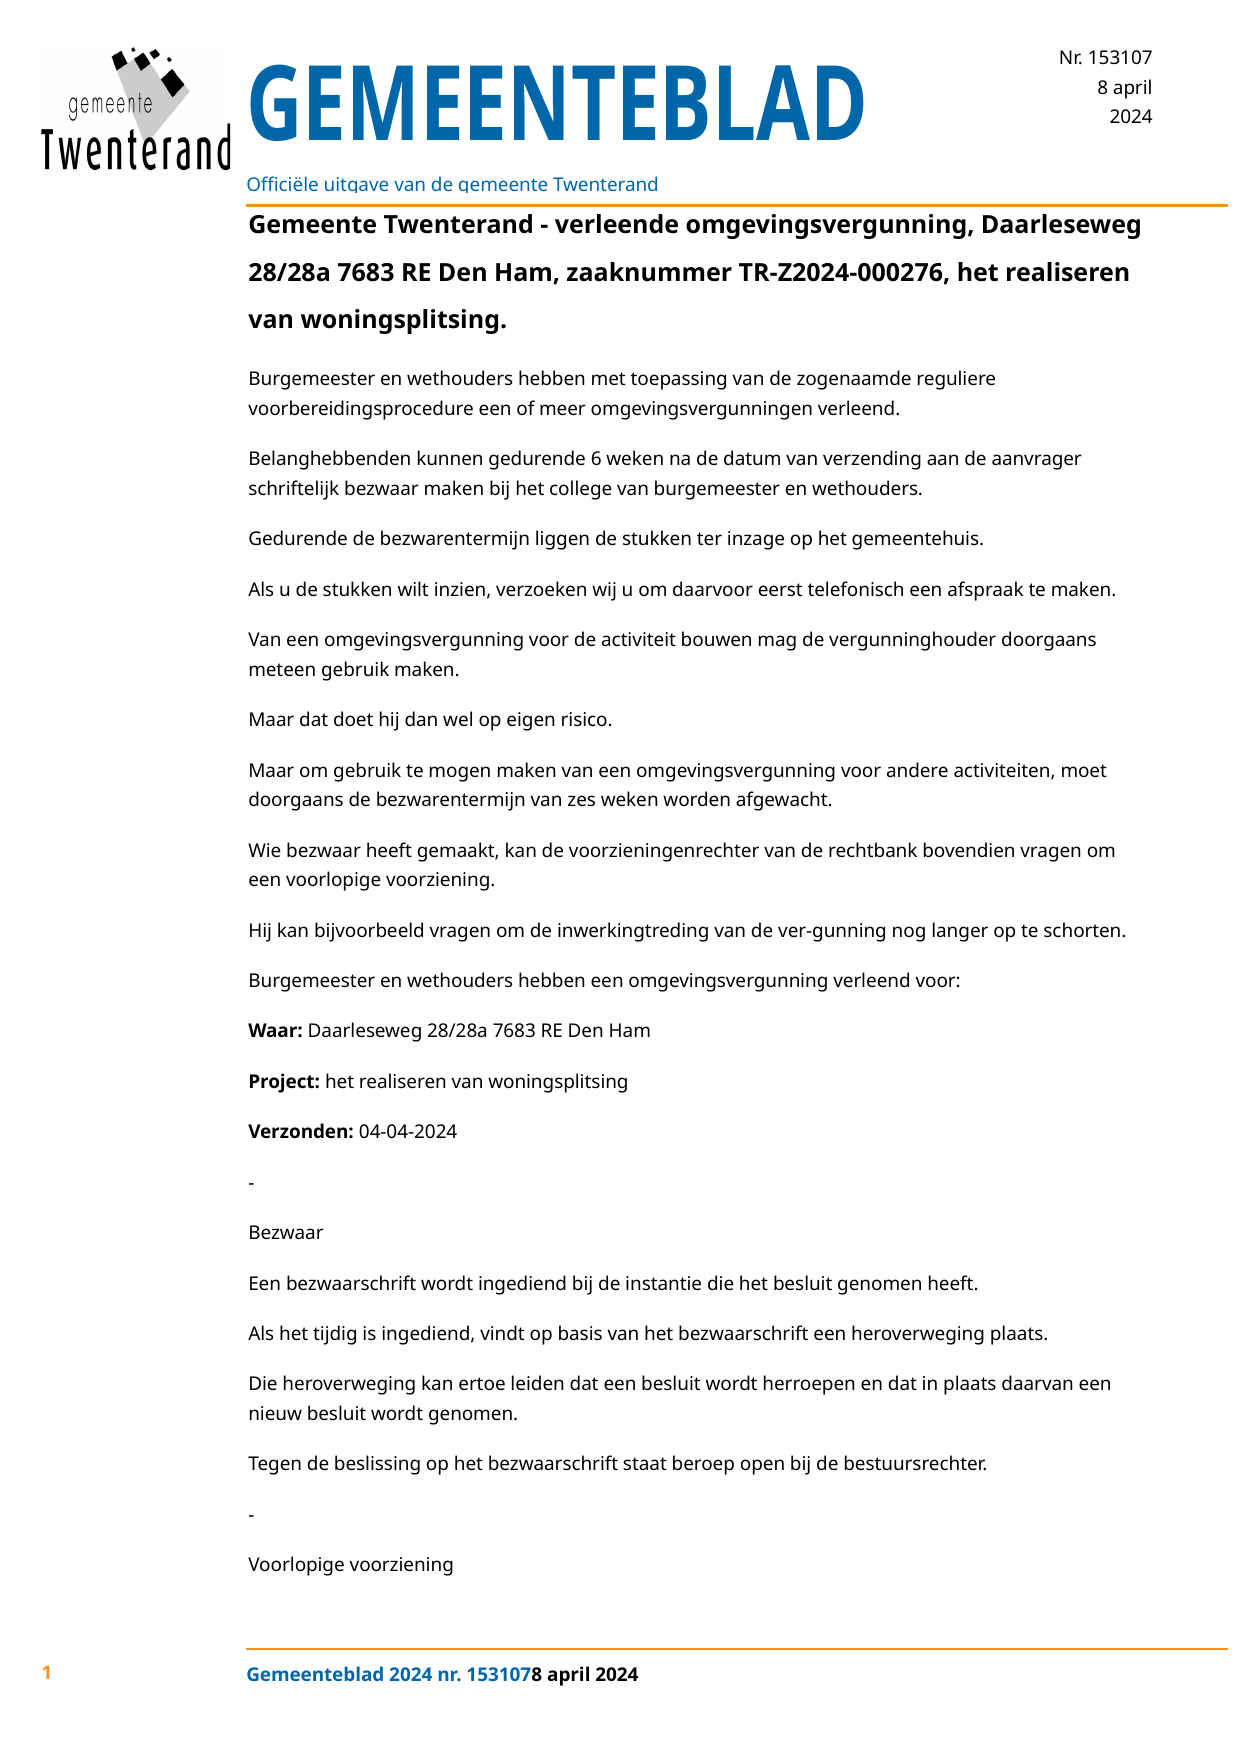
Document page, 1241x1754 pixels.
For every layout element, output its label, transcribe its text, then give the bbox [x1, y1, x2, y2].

text Van een omgevingsvergunning voor de activiteit bouwen mag de vergunninghouder doorgaans meteen gebruik maken. [248, 626, 1152, 682]
text Hij kan bijvoorbeeld vragen om de inwerkingtreding van de ver-gunning nog langer op te schorten. [248, 917, 1152, 942]
text Burgemeester en wethouders hebben met toepassing van de zogenaamde reguliere voorbereidingsprocedure een of meer omgevingsvergunningen verleend. [248, 366, 1152, 421]
text Belanghebbenden kunnen gedurende 6 weken na de datum van verzending aan de aanvrager schriftelijk bezwaar maken bij het college van burgemeester en wethouders. [248, 446, 1152, 501]
text Maar dat doet hij dan wel op eigen risico. [248, 706, 1152, 732]
text Maar om gebruik te mogen maken van een omgevingsvergunning voor andere activiteiten, moet doorgaans de bezwarentermijn van zes weken worden afgewacht. [248, 757, 1152, 812]
text Tegen de beslissing op het bezwaarschrift staat beroep open bij de bestuursrechter. [248, 1451, 1152, 1476]
text Burgemeester en wethouders hebben een omgevingsvergunning verleend voor: [248, 967, 1152, 993]
text Gemeente Twenterand - verleende omgevingsvergunning, Daarleseweg 28/28a 7683 RE Den Ham, zaaknummer TR-Z2024-000276, het realiseren van woningsplitsing. [248, 207, 1152, 336]
picture [41, 47, 231, 172]
text - [248, 1169, 1152, 1194]
text Bezwaar [248, 1219, 1152, 1245]
text Wie bezwaar heeft gemaakt, kan de voorzieningenrechter van de rechtbank bovendien vragen om een voorlopige voorziening. [248, 837, 1152, 892]
text Als het tijdig is ingediend, vindt op basis van het bezwaarschrift een heroverweging plaats. [248, 1320, 1152, 1346]
text Die heroverweging kan ertoe leiden dat een besluit wordt herroepen en dat in plaats daarvan een nieuw besluit wordt genomen. [248, 1371, 1152, 1426]
text Project: het realiseren van woningsplitsing [248, 1068, 1152, 1094]
text Waar: Daarleseweg 28/28a 7683 RE Den Ham [248, 1018, 1152, 1043]
text Als u de stukken wilt inzien, verzoeken wij u om daarvoor eerst telefonisch een afspraak te maken. [248, 576, 1152, 602]
text Een bezwaarschrift wordt ingediend bij de instantie die het besluit genomen heeft. [248, 1270, 1152, 1295]
text - [248, 1501, 1152, 1527]
text Voorlopige voorziening [248, 1551, 1152, 1577]
text Gedurende de bezwarentermijn liggen de stukken ter inzage op het gemeentehuis. [248, 526, 1152, 551]
text Verzonden: 04-04-2024 [248, 1118, 1152, 1144]
